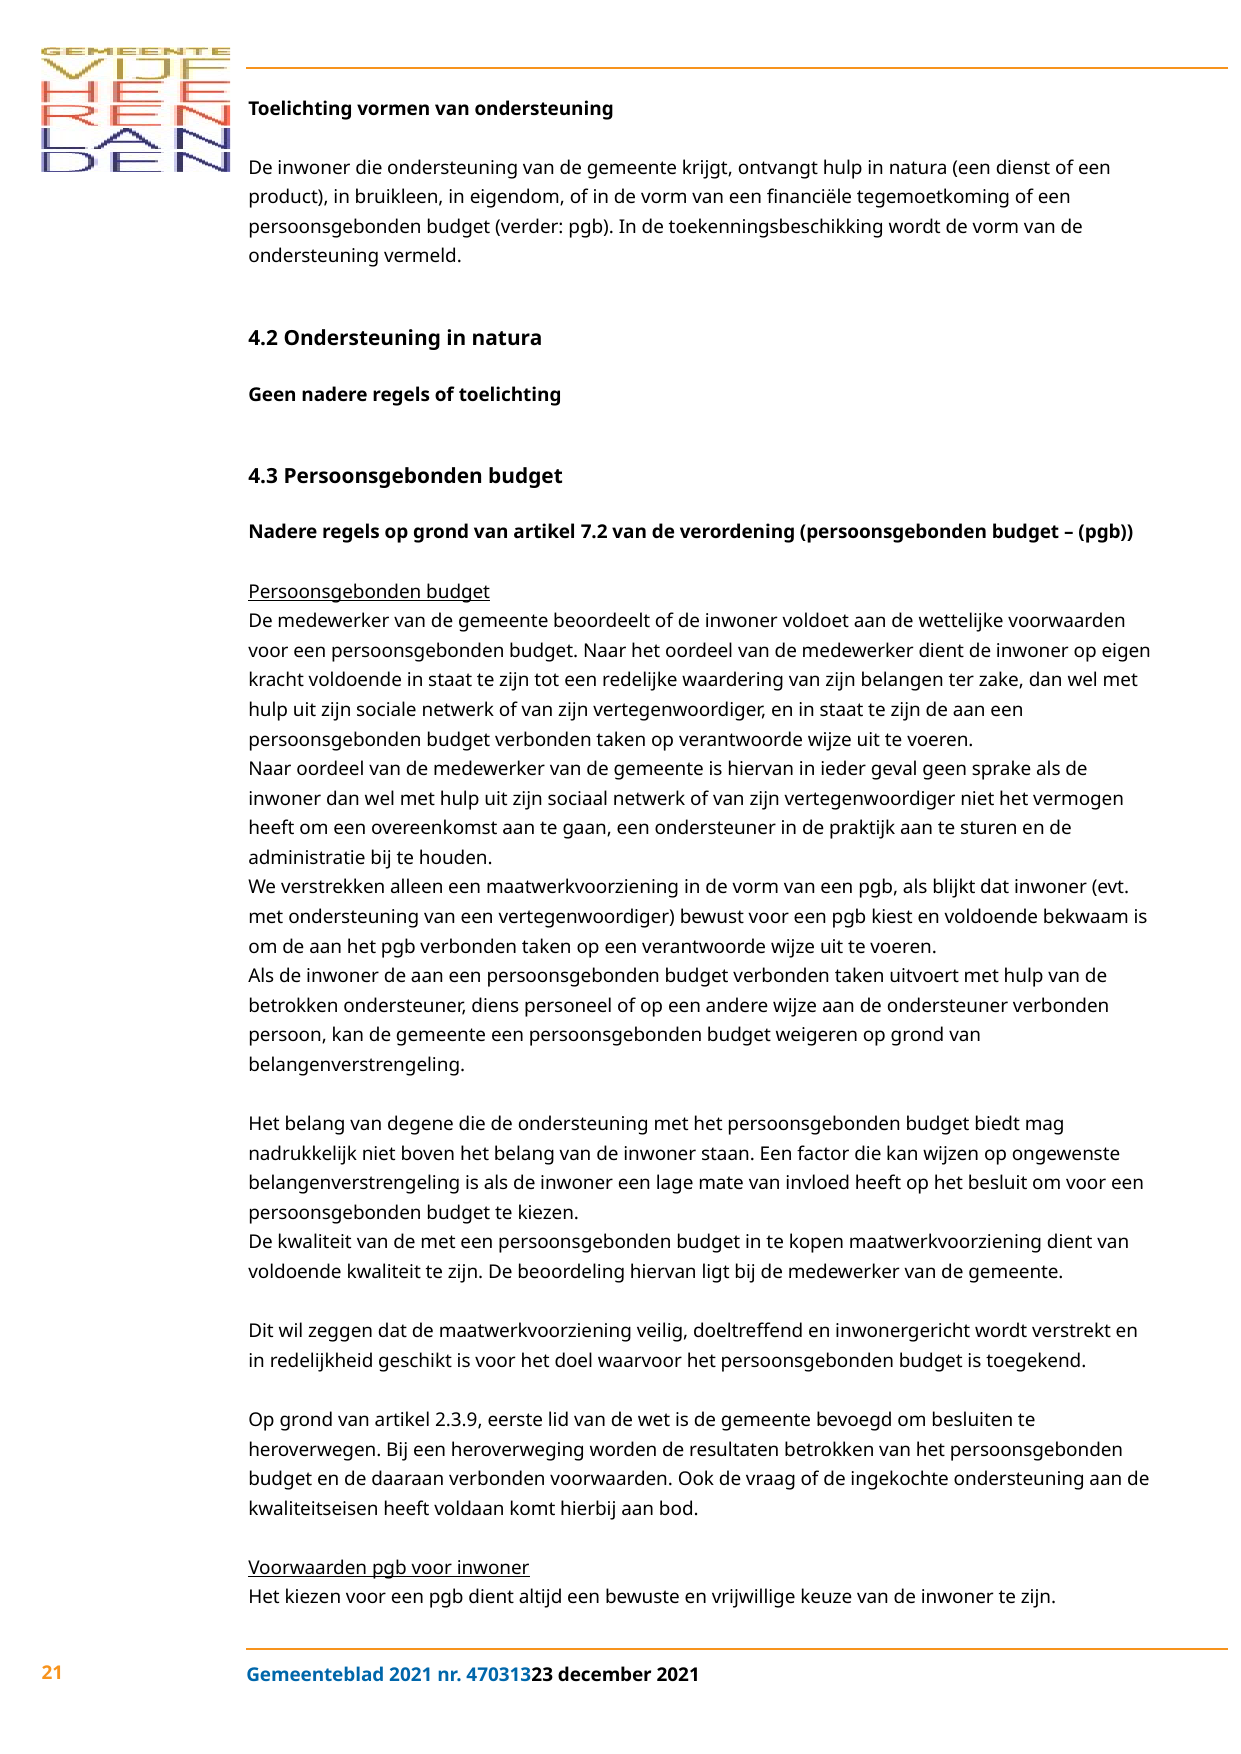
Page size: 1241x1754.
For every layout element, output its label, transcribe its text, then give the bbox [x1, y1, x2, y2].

text Dit wil zeggen dat de maatwerkvoorziening veilig, doeltreffend en inwonergericht wordt verstrekt en in redelijkheid geschikt is voor het doel waarvoor het persoonsgebonden budget is toegekend. [248, 1317, 1152, 1373]
text 4.2 Ondersteuning in natura [248, 323, 1152, 351]
text Persoonsgebonden budget [248, 578, 1152, 604]
text Het kiezen voor een pgb dient altijd een bewuste en vrijwillige keuze van de inwoner te zijn. [248, 1584, 1152, 1609]
text Nadere regels op grond van artikel 7.2 van de verordening (persoonsgebonden budget – (pgb)) [248, 519, 1152, 544]
text De kwaliteit van de met een persoonsgebonden budget in te kopen maatwerkvoorziening dient van voldoende kwaliteit te zijn. De beoordeling hiervan ligt bij de medewerker van de gemeente. [248, 1229, 1152, 1284]
text Op grond van artikel 2.3.9, eerste lid van de wet is de gemeente bevoegd om besluiten te heroverwegen. Bij een heroverweging worden de resultaten betrokken van het persoonsgebonden budget en de daaraan verbonden voorwaarden. Ook de vraag of de ingekochte ondersteuning aan de kwaliteitseisen heeft voldaan komt hierbij aan bod. [248, 1406, 1152, 1521]
text De inwoner die ondersteuning van de gemeente krijgt, ontvangt hulp in natura (een dienst of een product), in bruikleen, in eigendom, of in de vorm van een financiële tegemoetkoming of een persoonsgebonden budget (verder: pgb). In de toekenningsbeschikking wordt de vorm van de ondersteuning vermeld. [248, 154, 1152, 268]
text Als de inwoner de aan een persoonsgebonden budget verbonden taken uitvoert met hulp van de betrokken ondersteuner, diens personeel of op een andere wijze aan de ondersteuner verbonden persoon, kan de gemeente een persoonsgebonden budget weigeren op grond van belangenverstrengeling. [248, 962, 1152, 1077]
text Toelichting vormen van ondersteuning [248, 95, 1152, 121]
text Geen nadere regels of toelichting [248, 381, 1152, 406]
picture [41, 47, 231, 172]
text De medewerker van de gemeente beoordeelt of de inwoner voldoet aan de wettelijke voorwaarden voor een persoonsgebonden budget. Naar het oordeel van de medewerker dient de inwoner op eigen kracht voldoende in staat te zijn tot een redelijke waardering van zijn belangen ter zake, dan wel met hulp uit zijn sociale netwerk of van zijn vertegenwoordiger, en in staat te zijn de aan een persoonsgebonden budget verbonden taken op verantwoorde wijze uit te voeren. [248, 607, 1152, 752]
text 4.3 Persoonsgebonden budget [248, 461, 1152, 489]
text Naar oordeel van de medewerker van de gemeente is hiervan in ieder geval geen sprake als de inwoner dan wel met hulp uit zijn sociaal netwerk of van zijn vertegenwoordiger niet het vermogen heeft om een overeenkomst aan te gaan, een ondersteuner in de praktijk aan te sturen en de administratie bij te houden. [248, 755, 1152, 870]
text Het belang van degene die de ondersteuning met het persoonsgebonden budget biedt mag nadrukkelijk niet boven het belang van de inwoner staan. Een factor die kan wijzen op ongewenste belangenverstrengeling is als de inwoner een lage mate van invloed heeft op het besluit om voor een persoonsgebonden budget te kiezen. [248, 1110, 1152, 1225]
text We verstrekken alleen een maatwerkvoorziening in de vorm van een pgb, als blijkt dat inwoner (evt. met ondersteuning van een vertegenwoordiger) bewust voor een pgb kiest en voldoende bekwaam is om de aan het pgb verbonden taken op een verantwoorde wijze uit te voeren. [248, 874, 1152, 959]
text Voorwaarden pgb voor inwoner [248, 1554, 1152, 1580]
